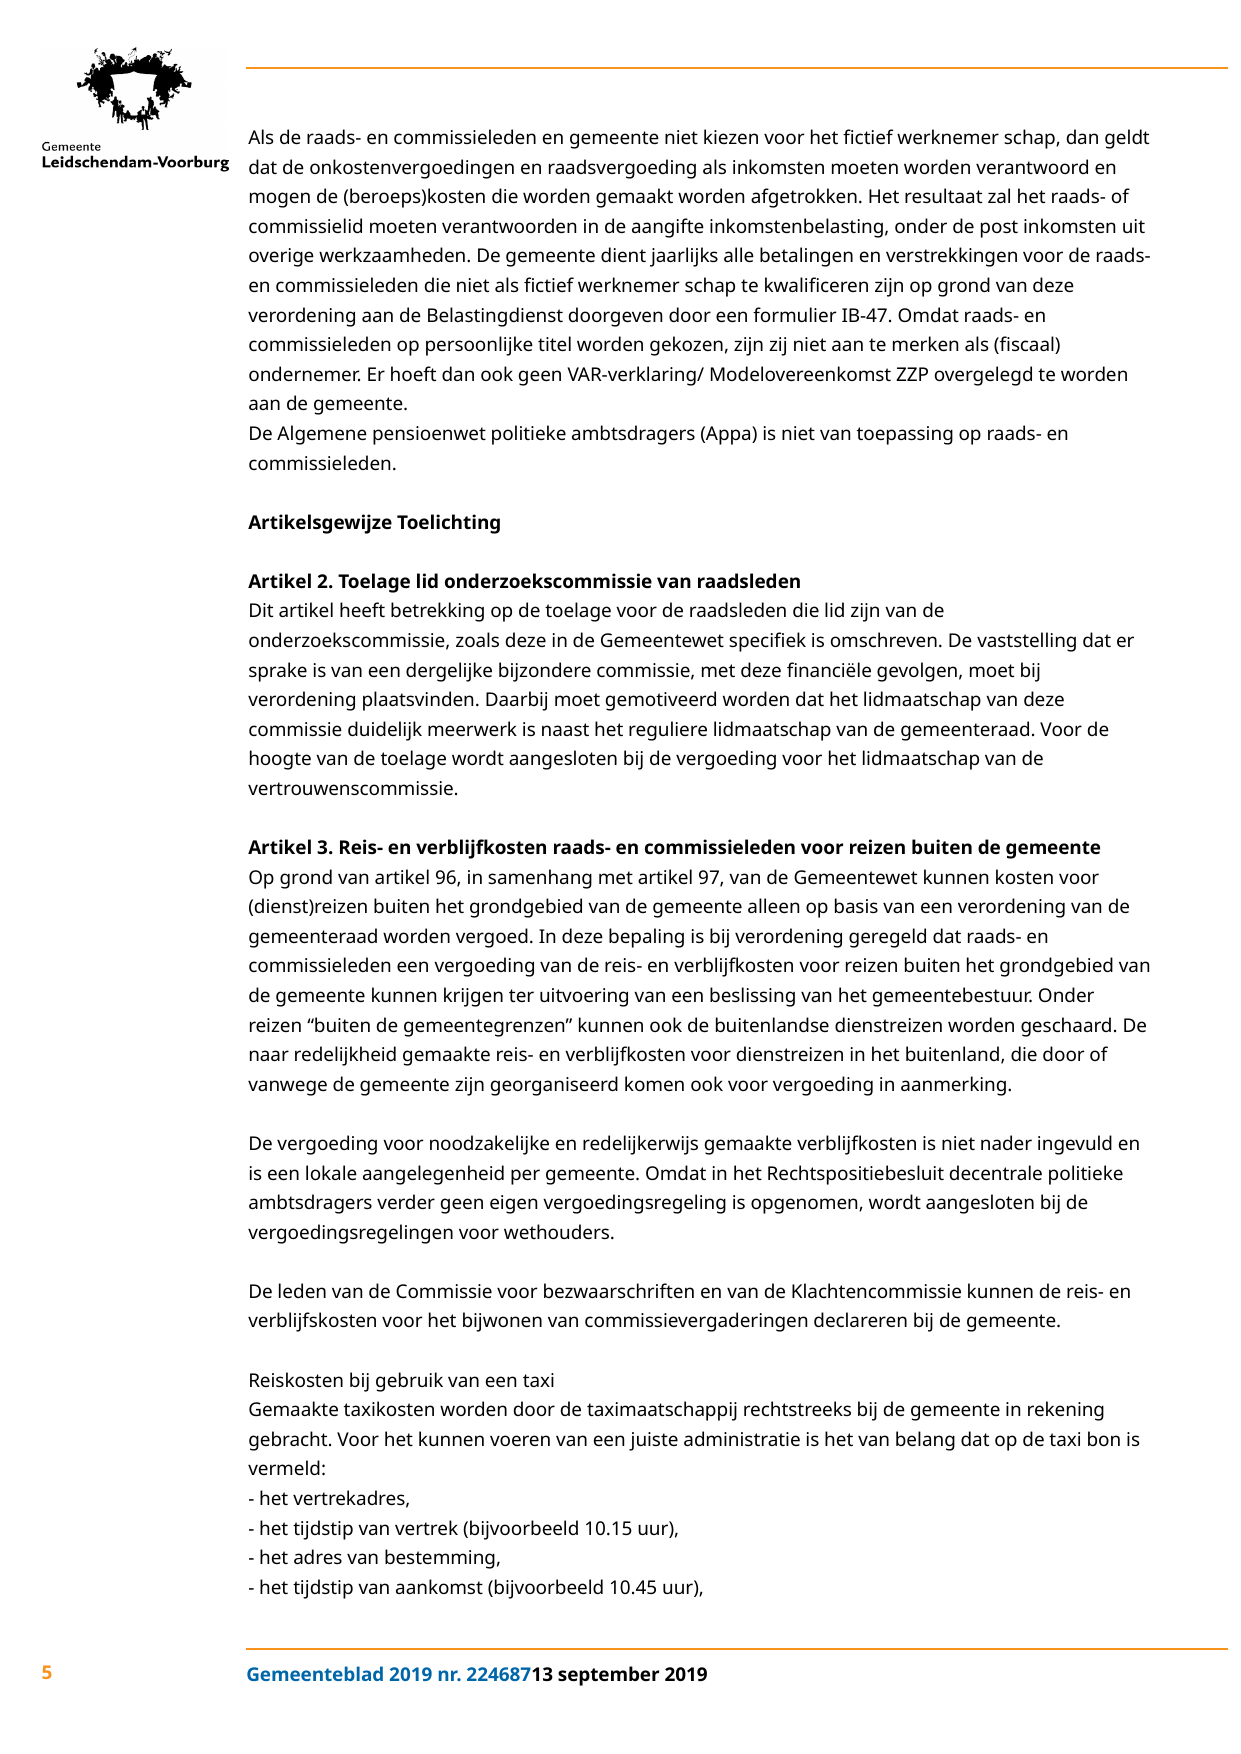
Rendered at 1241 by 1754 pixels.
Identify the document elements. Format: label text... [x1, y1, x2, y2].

text Dit artikel heeft betrekking op de toelage voor de raadsleden die lid zijn van de onderzoekscommissie, zoals deze in de Gemeentewet specifiek is omschreven. De vaststelling dat er sprake is van een dergelijke bijzondere commissie, met deze financiële gevolgen, moet bij verordening plaatsvinden. Daarbij moet gemotiveerd worden dat het lidmaatschap van deze commissie duidelijk meerwerk is naast het reguliere lidmaatschap van de gemeenteraad. Voor de hoogte van de toelage wordt aangesloten bij de vergoeding voor het lidmaatschap van de vertrouwenscommissie. [248, 598, 1152, 801]
text - het vertrekadres, [248, 1485, 1152, 1511]
text Reiskosten bij gebruik van een taxi [248, 1367, 1152, 1393]
picture [41, 47, 231, 172]
text Artikel 2. Toelage lid onderzoekscommissie van raadsleden [248, 568, 1152, 594]
text Gemaakte taxikosten worden door de taximaatschappij rechtstreeks bij de gemeente in rekening gebracht. Voor het kunnen voeren van een juiste administratie is het van belang dat op de taxi bon is vermeld: [248, 1396, 1152, 1481]
text Als de raads- en commissieleden en gemeente niet kiezen voor het fictief werknemer schap, dan geldt dat de onkostenvergoedingen en raadsvergoeding als inkomsten moeten worden verantwoord en mogen de (beroeps)kosten die worden gemaakt worden afgetrokken. Het resultaat zal het raads- of commissielid moeten verantwoorden in de aangifte inkomstenbelasting, onder de post inkomsten uit overige werkzaamheden. De gemeente dient jaarlijks alle betalingen en verstrekkingen voor de raads- en commissieleden die niet als fictief werknemer schap te kwalificeren zijn op grond van deze verordening aan de Belastingdienst doorgeven door een formulier IB-47. Omdat raads- en commissieleden op persoonlijke titel worden gekozen, zijn zij niet aan te merken als (fiscaal) ondernemer. Er hoeft dan ook geen VAR-verklaring/ Modelovereenkomst ZZP overgelegd te worden aan de gemeente. [248, 124, 1152, 416]
text Artikel 3. Reis- en verblijfkosten raads- en commissieleden voor reizen buiten de gemeente [248, 834, 1152, 860]
text De leden van de Commissie voor bezwaarschriften en van de Klachtencommissie kunnen de reis- en verblijfskosten voor het bijwonen van commissievergaderingen declareren bij de gemeente. [248, 1278, 1152, 1333]
text Artikelsgewijze Toelichting [248, 509, 1152, 535]
text Op grond van artikel 96, in samenhang met artikel 97, van de Gemeentewet kunnen kosten voor (dienst)reizen buiten het grondgebied van de gemeente alleen op basis van een verordening van de gemeenteraad worden vergoed. In deze bepaling is bij verordening geregeld dat raads- en commissieleden een vergoeding van de reis- en verblijfkosten voor reizen buiten het grondgebied van de gemeente kunnen krijgen ter uitvoering van een beslissing van het gemeentebestuur. Onder reizen “buiten de gemeentegrenzen” kunnen ook de buitenlandse dienstreizen worden geschaard. De naar redelijkheid gemaakte reis- en verblijfkosten voor dienstreizen in het buitenland, die door of vanwege de gemeente zijn georganiseerd komen ook voor vergoeding in aanmerking. [248, 864, 1152, 1097]
text - het tijdstip van vertrek (bijvoorbeeld 10.15 uur), [248, 1515, 1152, 1541]
text De Algemene pensioenwet politieke ambtsdragers (Appa) is niet van toepassing op raads- en commissieleden. [248, 420, 1152, 476]
text - het adres van bestemming, [248, 1544, 1152, 1570]
text De vergoeding voor noodzakelijke en redelijkerwijs gemaakte verblijfkosten is niet nader ingevuld en is een lokale aangelegenheid per gemeente. Omdat in het Rechtspositiebesluit decentrale politieke ambtsdragers verder geen eigen vergoedingsregeling is opgenomen, wordt aangesloten bij de vergoedingsregelingen voor wethouders. [248, 1130, 1152, 1245]
text - het tijdstip van aankomst (bijvoorbeeld 10.45 uur), [248, 1574, 1152, 1600]
